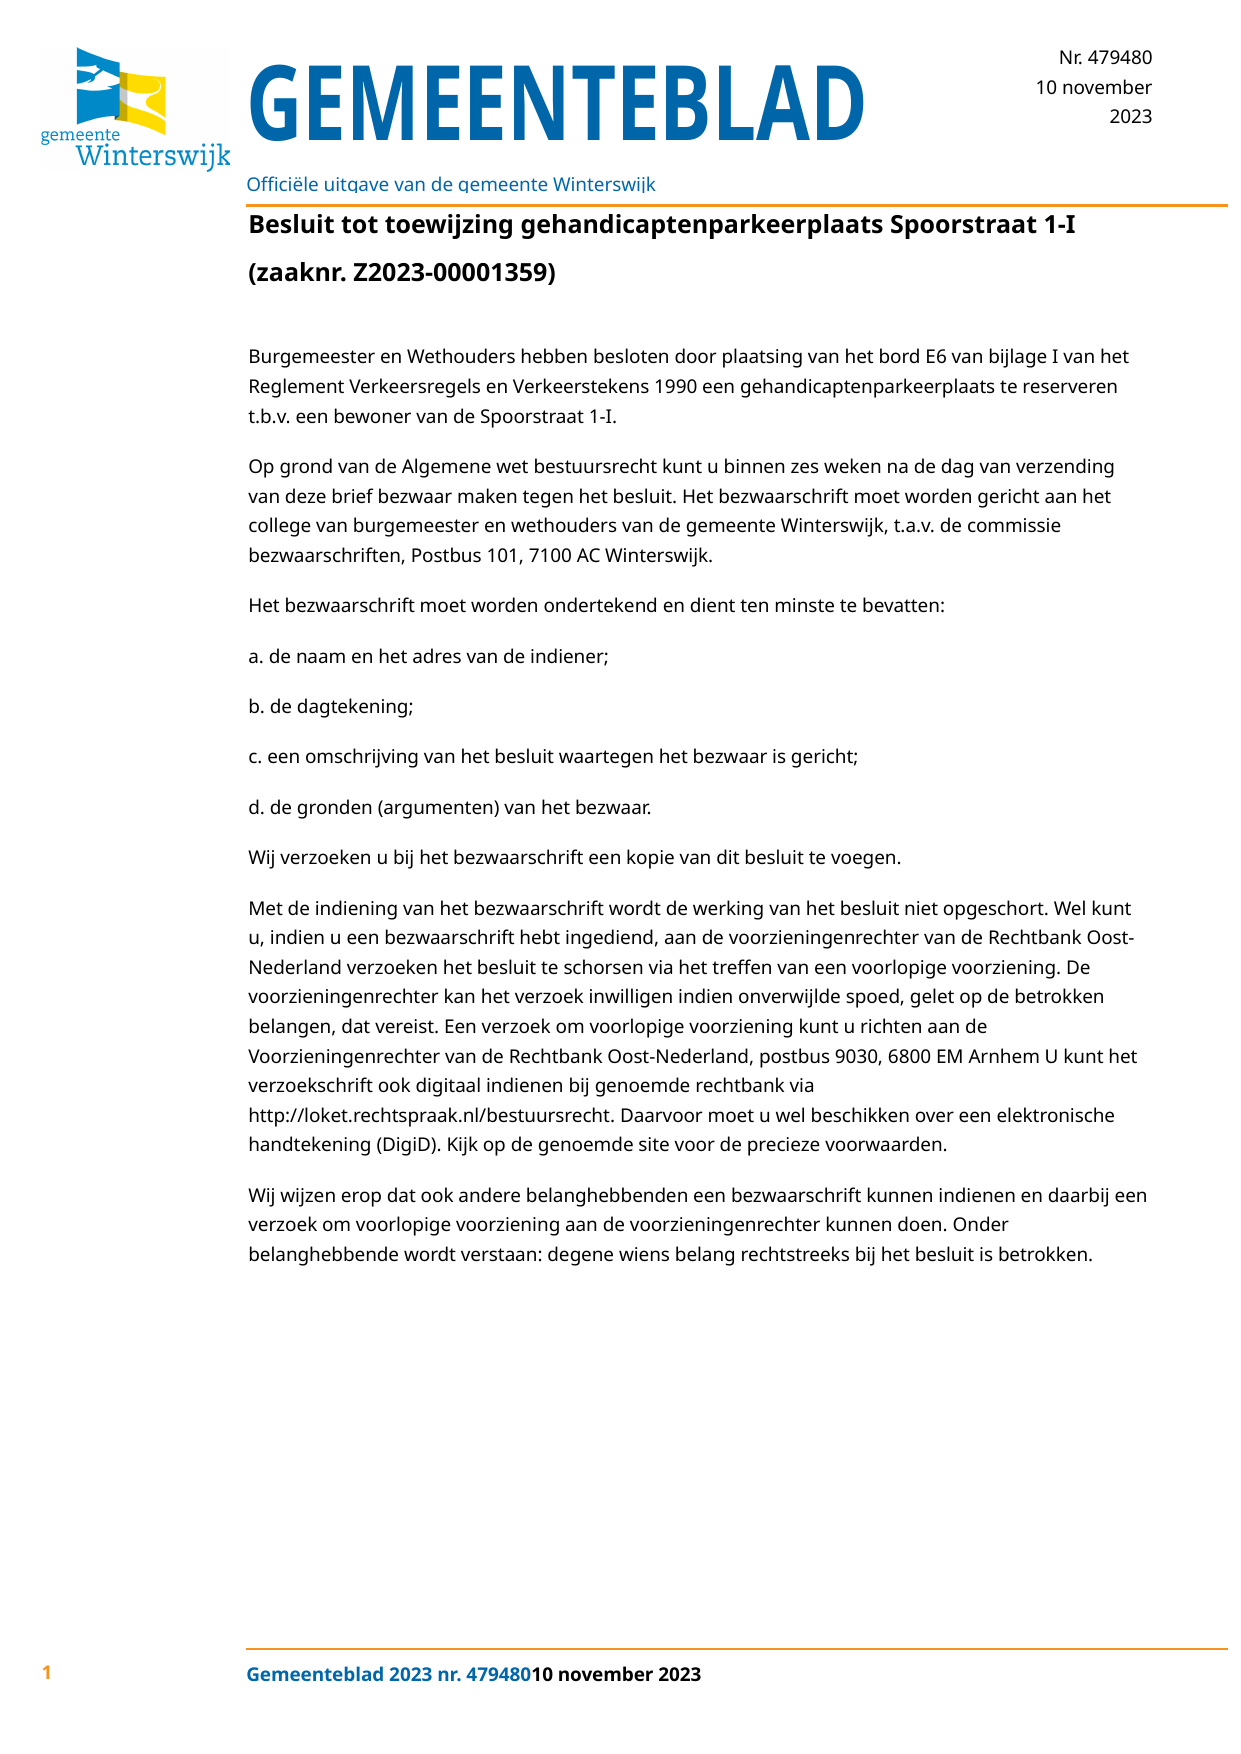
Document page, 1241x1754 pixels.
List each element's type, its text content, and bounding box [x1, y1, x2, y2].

text Wij verzoeken u bij het bezwaarschrift een kopie van dit besluit te voegen. [248, 844, 1152, 870]
text Burgemeester en Wethouders hebben besloten door plaatsing van het bord E6 van bijlage I van het Reglement Verkeersregels en Verkeerstekens 1990 een gehandicaptenparkeerplaats te reserveren t.b.v. een bewoner van de Spoorstraat 1-I. [248, 344, 1152, 428]
text d. de gronden (argumenten) van het bezwaar. [248, 794, 1152, 820]
text Wij wijzen erop dat ook andere belanghebbenden een bezwaarschrift kunnen indienen en daarbij een verzoek om voorlopige voorziening aan de voorzieningenrechter kunnen doen. Onder belanghebbende wordt verstaan: degene wiens belang rechtstreeks bij het besluit is betrokken. [248, 1182, 1152, 1267]
text c. een omschrijving van het besluit waartegen het bezwaar is gericht; [248, 744, 1152, 769]
text b. de dagtekening; [248, 693, 1152, 719]
text a. de naam en het adres van de indiener; [248, 643, 1152, 668]
text Het bezwaarschrift moet worden ondertekend en dient ten minste te bevatten: [248, 592, 1152, 618]
text Met de indiening van het bezwaarschrift wordt de werking van het besluit niet opgeschort. Wel kunt u, indien u een bezwaarschrift hebt ingediend, aan de voorzieningenrechter van de Rechtbank Oost-Nederland verzoeken het besluit te schorsen via het treffen van een voorlopige voorziening. De voorzieningenrechter kan het verzoek inwilligen indien onverwijlde spoed, gelet op de betrokken belangen, dat vereist. Een verzoek om voorlopige voorziening kunt u richten aan de Voorzieningenrechter van de Rechtbank Oost-Nederland, postbus 9030, 6800 EM Arnhem U kunt het verzoekschrift ook digitaal indienen bij genoemde rechtbank via http://loket.rechtspraak.nl/bestuursrecht. Daarvoor moet u wel beschikken over een elektronische handtekening (DigiD). Kijk op de genoemde site voor de precieze voorwaarden. [248, 895, 1152, 1157]
text Op grond van de Algemene wet bestuursrecht kunt u binnen zes weken na de dag van verzending van deze brief bezwaar maken tegen het besluit. Het bezwaarschrift moet worden gericht aan het college van burgemeester en wethouders van de gemeente Winterswijk, t.a.v. de commissie bezwaarschriften, Postbus 101, 7100 AC Winterswijk. [248, 453, 1152, 568]
picture [225, 153, 231, 162]
text Besluit tot toewijzing gehandicaptenparkeerplaats Spoorstraat 1-I (zaaknr. Z2023-00001359) [248, 207, 1152, 288]
picture [41, 47, 231, 172]
